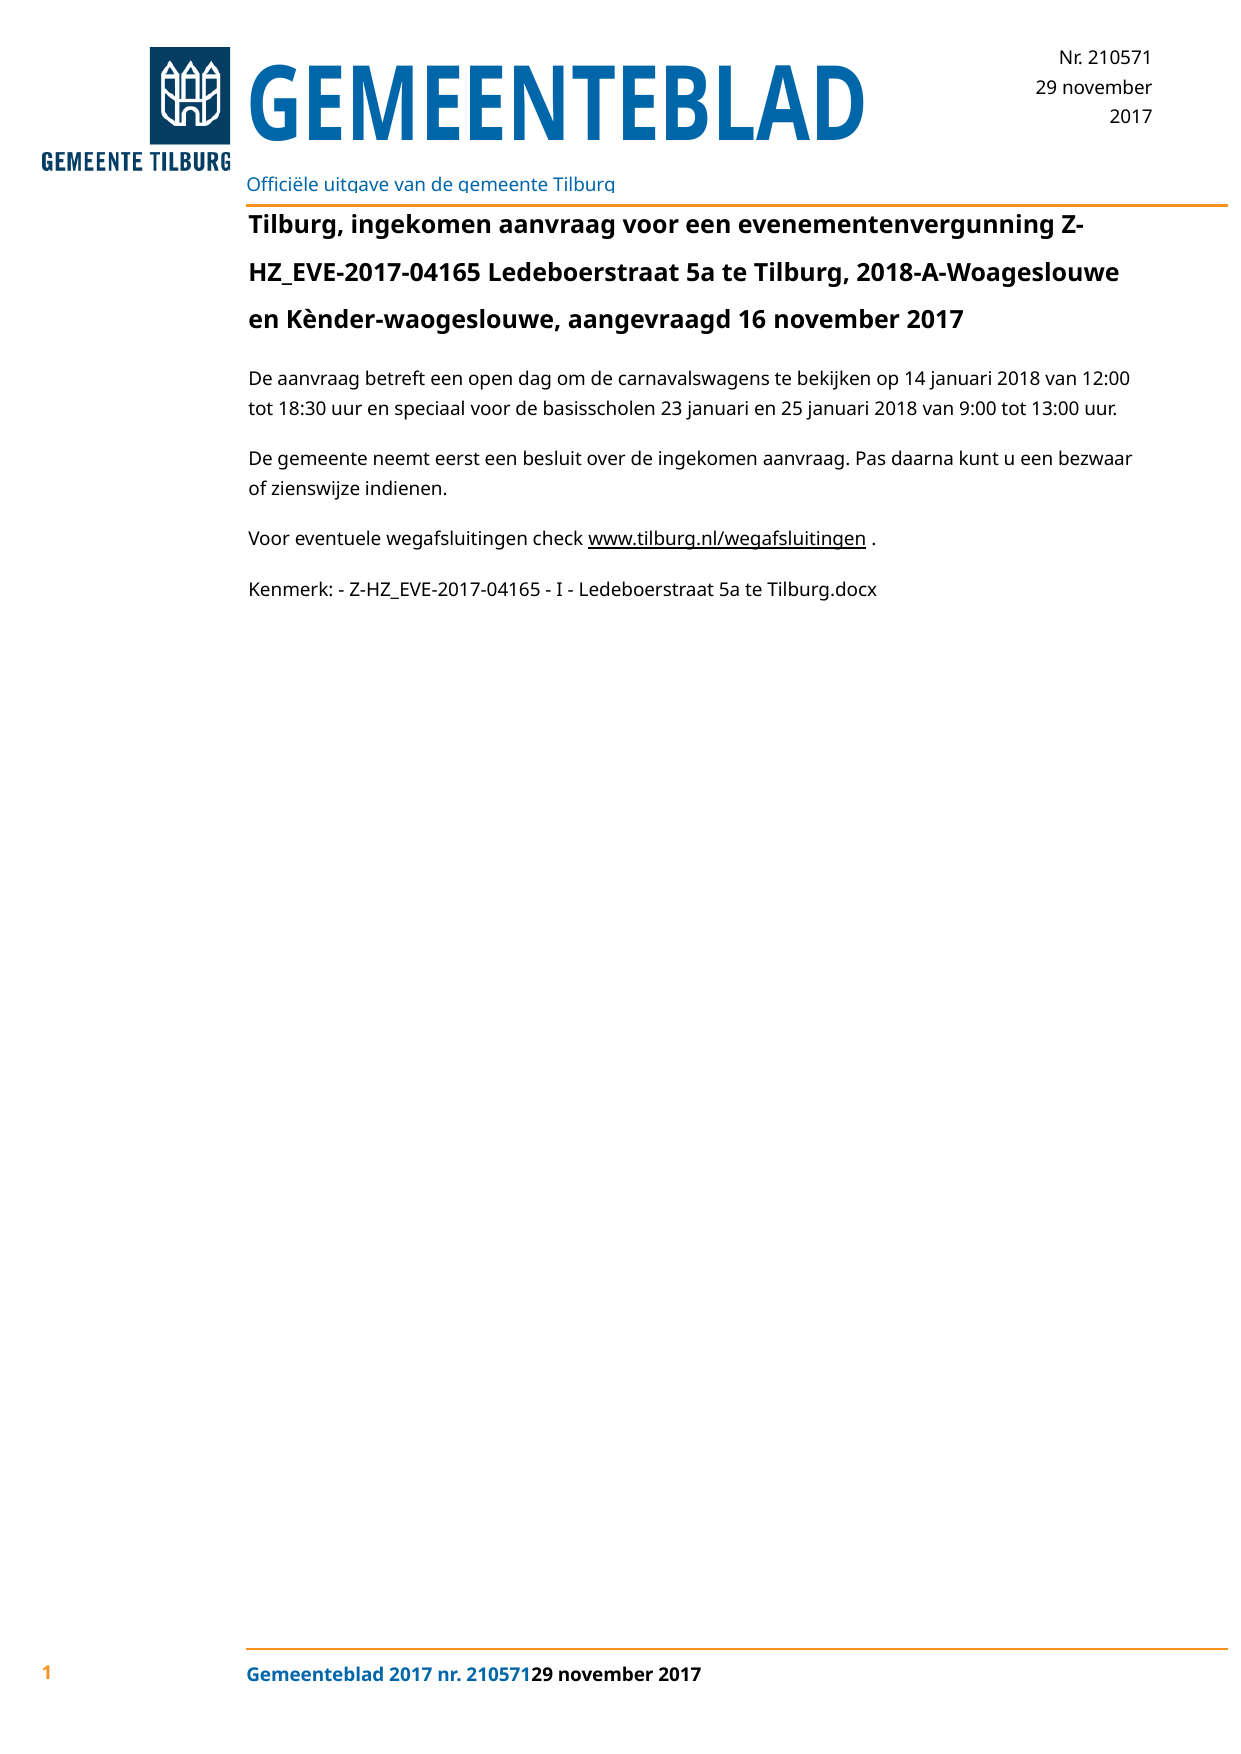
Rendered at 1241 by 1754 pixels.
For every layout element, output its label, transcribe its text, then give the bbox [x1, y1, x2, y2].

text Tilburg, ingekomen aanvraag voor een evenementenvergunning Z-HZ_EVE-2017-04165 Ledeboerstraat 5a te Tilburg, 2018-A-Woageslouwe en Kènder-waogeslouwe, aangevraagd 16 november 2017 [248, 207, 1152, 336]
text Kenmerk: - Z-HZ_EVE-2017-04165 - I - Ledeboerstraat 5a te Tilburg.docx [248, 576, 1152, 602]
text De gemeente neemt eerst een besluit over de ingekomen aanvraag. Pas daarna kunt u een bezwaar of zienswijze indienen. [248, 446, 1152, 501]
picture [41, 47, 231, 172]
text Voor eventuele wegafsluitingen check www.tilburg.nl/wegafsluitingen . [248, 526, 1152, 551]
text De aanvraag betreft een open dag om de carnavalswagens te bekijken op 14 januari 2018 van 12:00 tot 18:30 uur en speciaal voor de basisscholen 23 januari en 25 januari 2018 van 9:00 tot 13:00 uur. [248, 366, 1152, 421]
